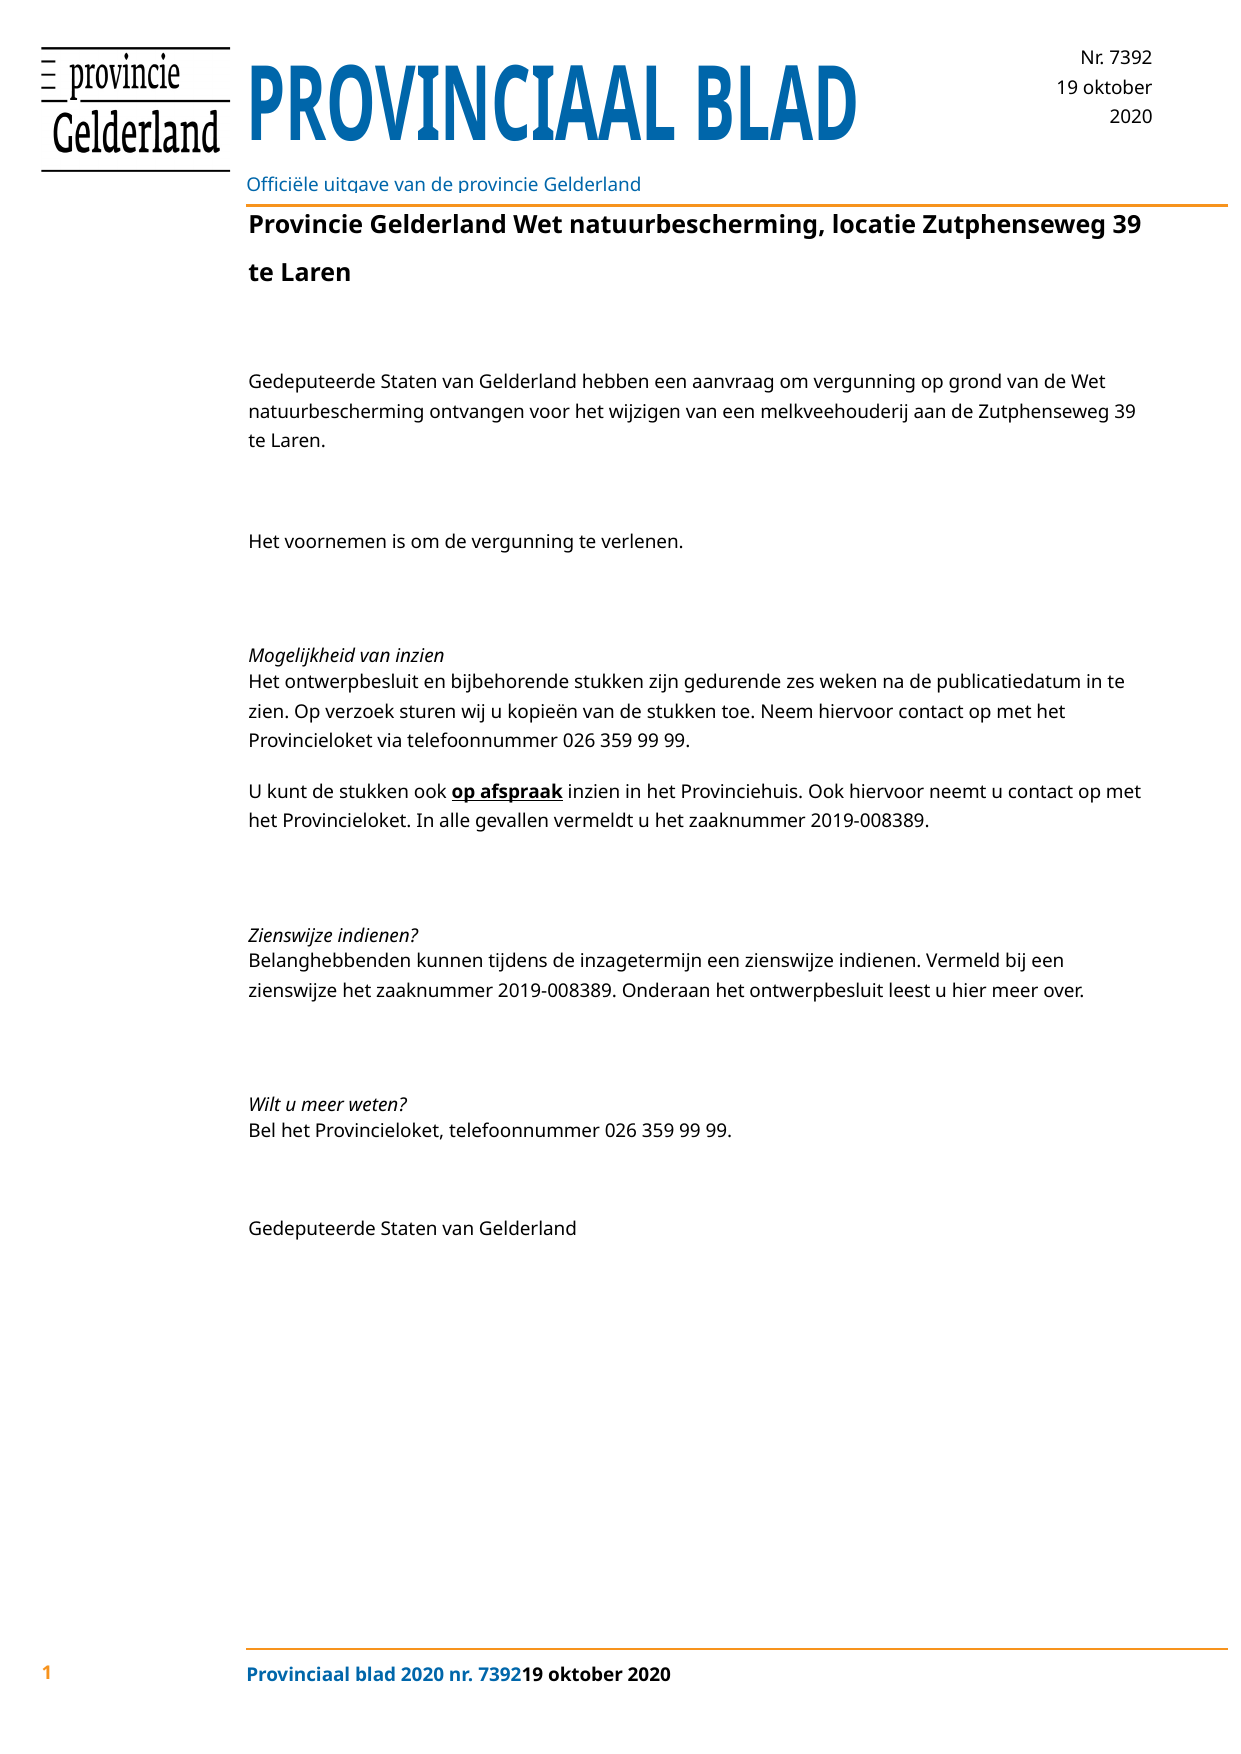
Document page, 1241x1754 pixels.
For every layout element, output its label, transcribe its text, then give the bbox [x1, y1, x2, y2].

text Het ontwerpbesluit en bijbehorende stukken zijn gedurende zes weken na de publicatiedatum in te zien. Op verzoek sturen wij u kopieën van de stukken toe. Neem hiervoor contact op met het Provincieloket via telefoonnummer 026 359 99 99. [248, 668, 1152, 753]
text U kunt de stukken ook op afspraak inzien in het Provinciehuis. Ook hiervoor neemt u contact op met het Provincieloket. In alle gevallen vermeldt u het zaaknummer 2019-008389. [248, 778, 1152, 833]
text Wilt u meer weten? [248, 1092, 1152, 1117]
text Mogelijkheid van inzien [248, 643, 1152, 668]
text Gedeputeerde Staten van Gelderland [248, 1216, 1152, 1241]
text Gedeputeerde Staten van Gelderland hebben een aanvraag om vergunning op grond van de Wet natuurbescherming ontvangen voor het wijzigen van een melkveehouderij aan de Zutphenseweg 39 te Laren. [248, 368, 1152, 453]
text Belanghebbenden kunnen tijdens de inzagetermijn een zienswijze indienen. Vermeld bij een zienswijze het zaaknummer 2019-008389. Onderaan het ontwerpbesluit leest u hier meer over. [248, 948, 1152, 1003]
text Het voornemen is om de vergunning te verlenen. [248, 528, 1152, 554]
text Zienswijze indienen? [248, 922, 1152, 948]
text Provincie Gelderland Wet natuurbescherming, locatie Zutphenseweg 39 te Laren [248, 207, 1152, 288]
picture [41, 47, 231, 172]
text Bel het Provincieloket, telefoonnummer 026 359 99 99. [248, 1117, 1152, 1143]
